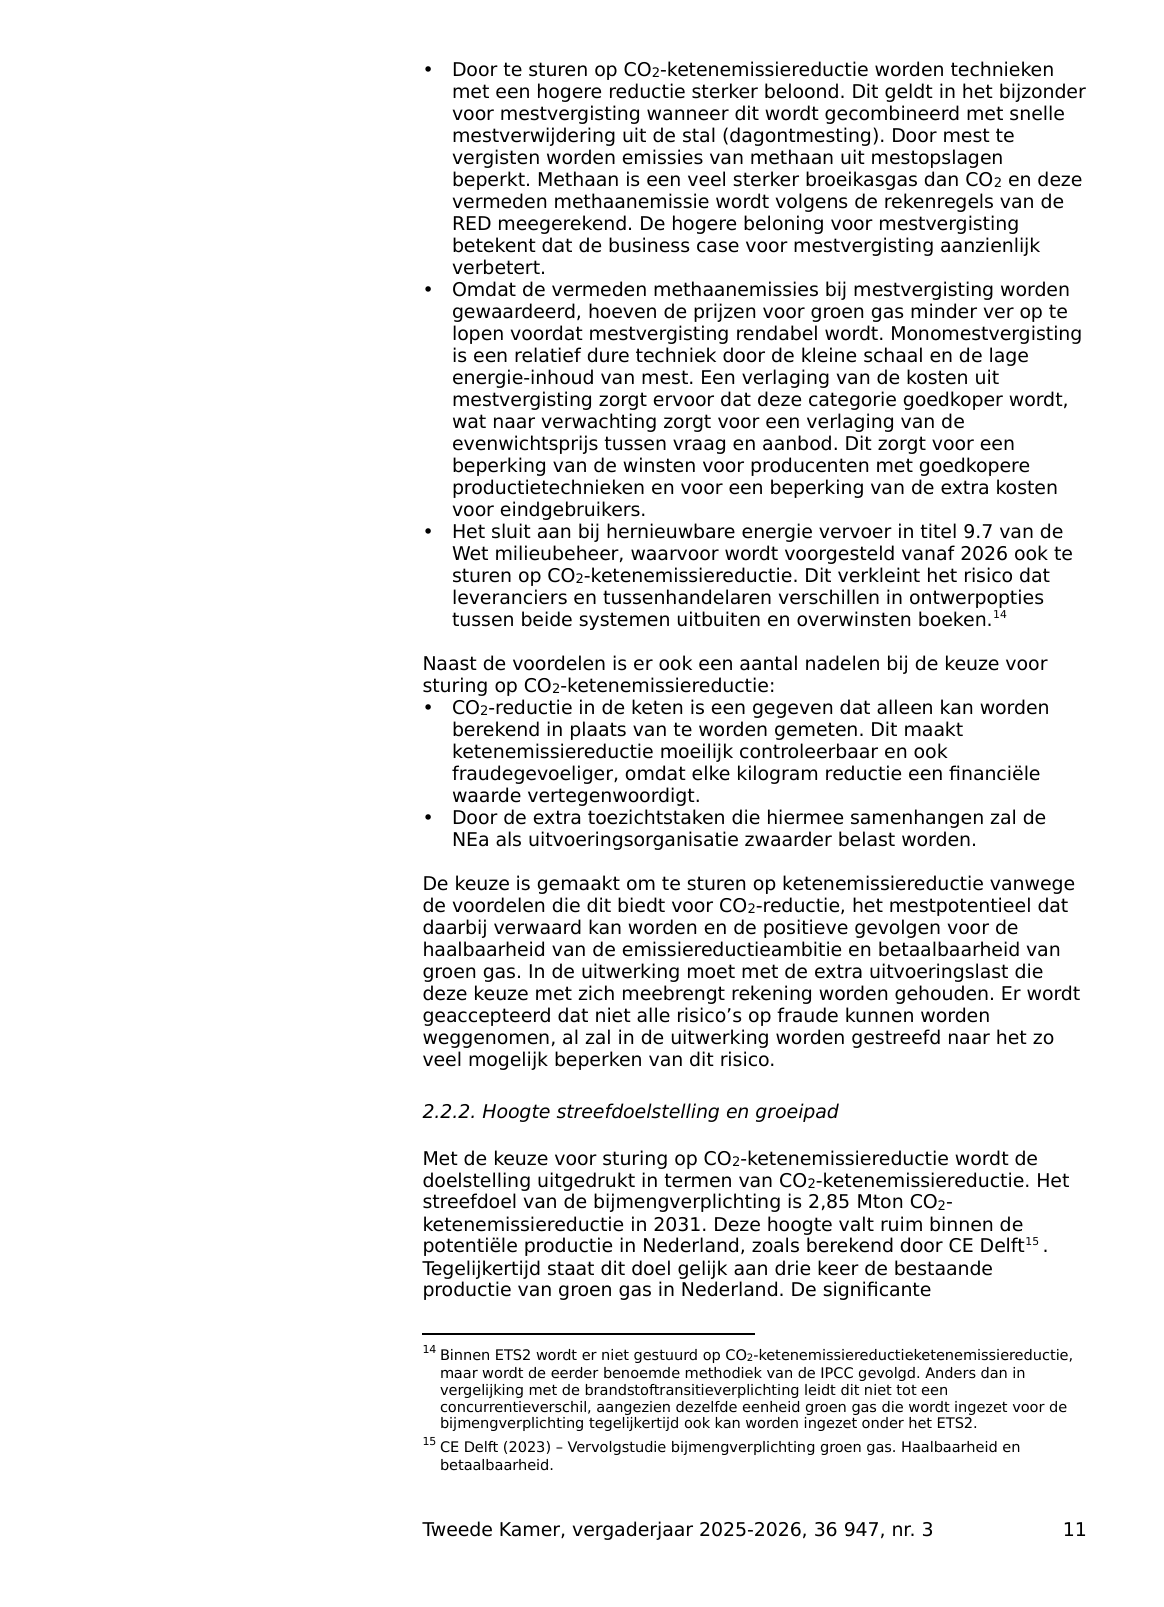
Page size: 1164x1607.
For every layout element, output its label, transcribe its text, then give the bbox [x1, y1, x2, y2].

text • Door de extra toezichtstaken die hiermee samenhangen zal de NEa als uitvoeringsorganisatie zwaarder belast worden. [422, 807, 1087, 851]
text CE Delft (2023) – Vervolgstudie bijmengverplichting groen gas. Haalbaarheid en betaalbaarheid. [422, 1435, 1087, 1474]
text • Omdat de vermeden methaanemissies bij mestvergisting worden gewaardeerd, hoeven de prijzen voor groen gas minder ver op te lopen voordat mestvergisting rendabel wordt. Monomestvergisting is een relatief dure techniek door de kleine schaal en de lage energie-inhoud van mest. Een verlaging van de kosten uit mestvergisting zorgt ervoor dat deze categorie goedkoper wordt, wat naar verwachting zorgt voor een verlaging van de evenwichtsprijs tussen vraag en aanbod. Dit zorgt voor een beperking van de winsten voor producenten met goedkopere productietechnieken en voor een beperking van de extra kosten voor eindgebruikers. [422, 279, 1087, 521]
text • CO2-reductie in de keten is een gegeven dat alleen kan worden berekend in plaats van te worden gemeten. Dit maakt ketenemissiereductie moeilijk controleerbaar en ook fraudegevoeliger, omdat elke kilogram reductie een financiële waarde vertegenwoordigt. [422, 697, 1087, 807]
text De keuze is gemaakt om te sturen op ketenemissiereductie vanwege de voordelen die dit biedt voor CO2-reductie, het mestpotentieel dat daarbij verwaard kan worden en de positieve gevolgen voor de haalbaarheid van de emissiereductieambitie en betaalbaarheid van groen gas. In de uitwerking moet met de extra uitvoeringslast die deze keuze met zich meebrengt rekening worden gehouden. Er wordt geaccepteerd dat niet alle risico’s op fraude kunnen worden weggenomen, al zal in de uitwerking worden gestreefd naar het zo veel mogelijk beperken van dit risico. [422, 873, 1087, 1071]
text Naast de voordelen is er ook een aantal nadelen bij de keuze voor sturing op CO2-ketenemissiereductie: [422, 653, 1087, 697]
text • Het sluit aan bij hernieuwbare energie vervoer in titel 9.7 van de Wet milieubeheer, waarvoor wordt voorgesteld vanaf 2026 ook te sturen op CO2-ketenemissiereductie. Dit verkleint het risico dat leveranciers en tussenhandelaren verschillen in ontwerpopties tussen beide systemen uitbuiten en overwinsten boeken. [422, 521, 1087, 631]
text Met de keuze voor sturing op CO2-ketenemissiereductie wordt de doelstelling uitgedrukt in termen van CO2-ketenemissiereductie. Het streefdoel van de bijmengverplichting is 2,85 Mton CO2-ketenemissiereductie in 2031. Deze hoogte valt ruim binnen de potentiële productie in Nederland, zoals berekend door CE Delft. Tegelijkertijd staat dit doel gelijk aan drie keer de bestaande productie van groen gas in Nederland. De significante [422, 1147, 1087, 1301]
text Binnen ETS2 wordt er niet gestuurd op CO2-ketenemissiereductieketenemissiereductie, maar wordt de eerder benoemde methodiek van de IPCC gevolgd. Anders dan in vergelijking met de brandstoftransitieverplichting leidt dit niet tot een concurrentieverschil, aangezien dezelfde eenheid groen gas die wordt ingezet voor de bijmengverplichting tegelijkertijd ook kan worden ingezet onder het ETS2. [422, 1343, 1087, 1432]
text • Door te sturen op CO2-ketenemissiereductie worden technieken met een hogere reductie sterker beloond. Dit geldt in het bijzonder voor mestvergisting wanneer dit wordt gecombineerd met snelle mestverwijdering uit de stal (dagontmesting). Door mest te vergisten worden emissies van methaan uit mestopslagen beperkt. Methaan is een veel sterker broeikasgas dan CO2 en deze vermeden methaanemissie wordt volgens de rekenregels van de RED meegerekend. De hogere beloning voor mestvergisting betekent dat de business case voor mestvergisting aanzienlijk verbetert. [422, 59, 1087, 279]
subtitle 2.2.2. Hoogte streefdoelstelling en groeipad [422, 1101, 1087, 1122]
